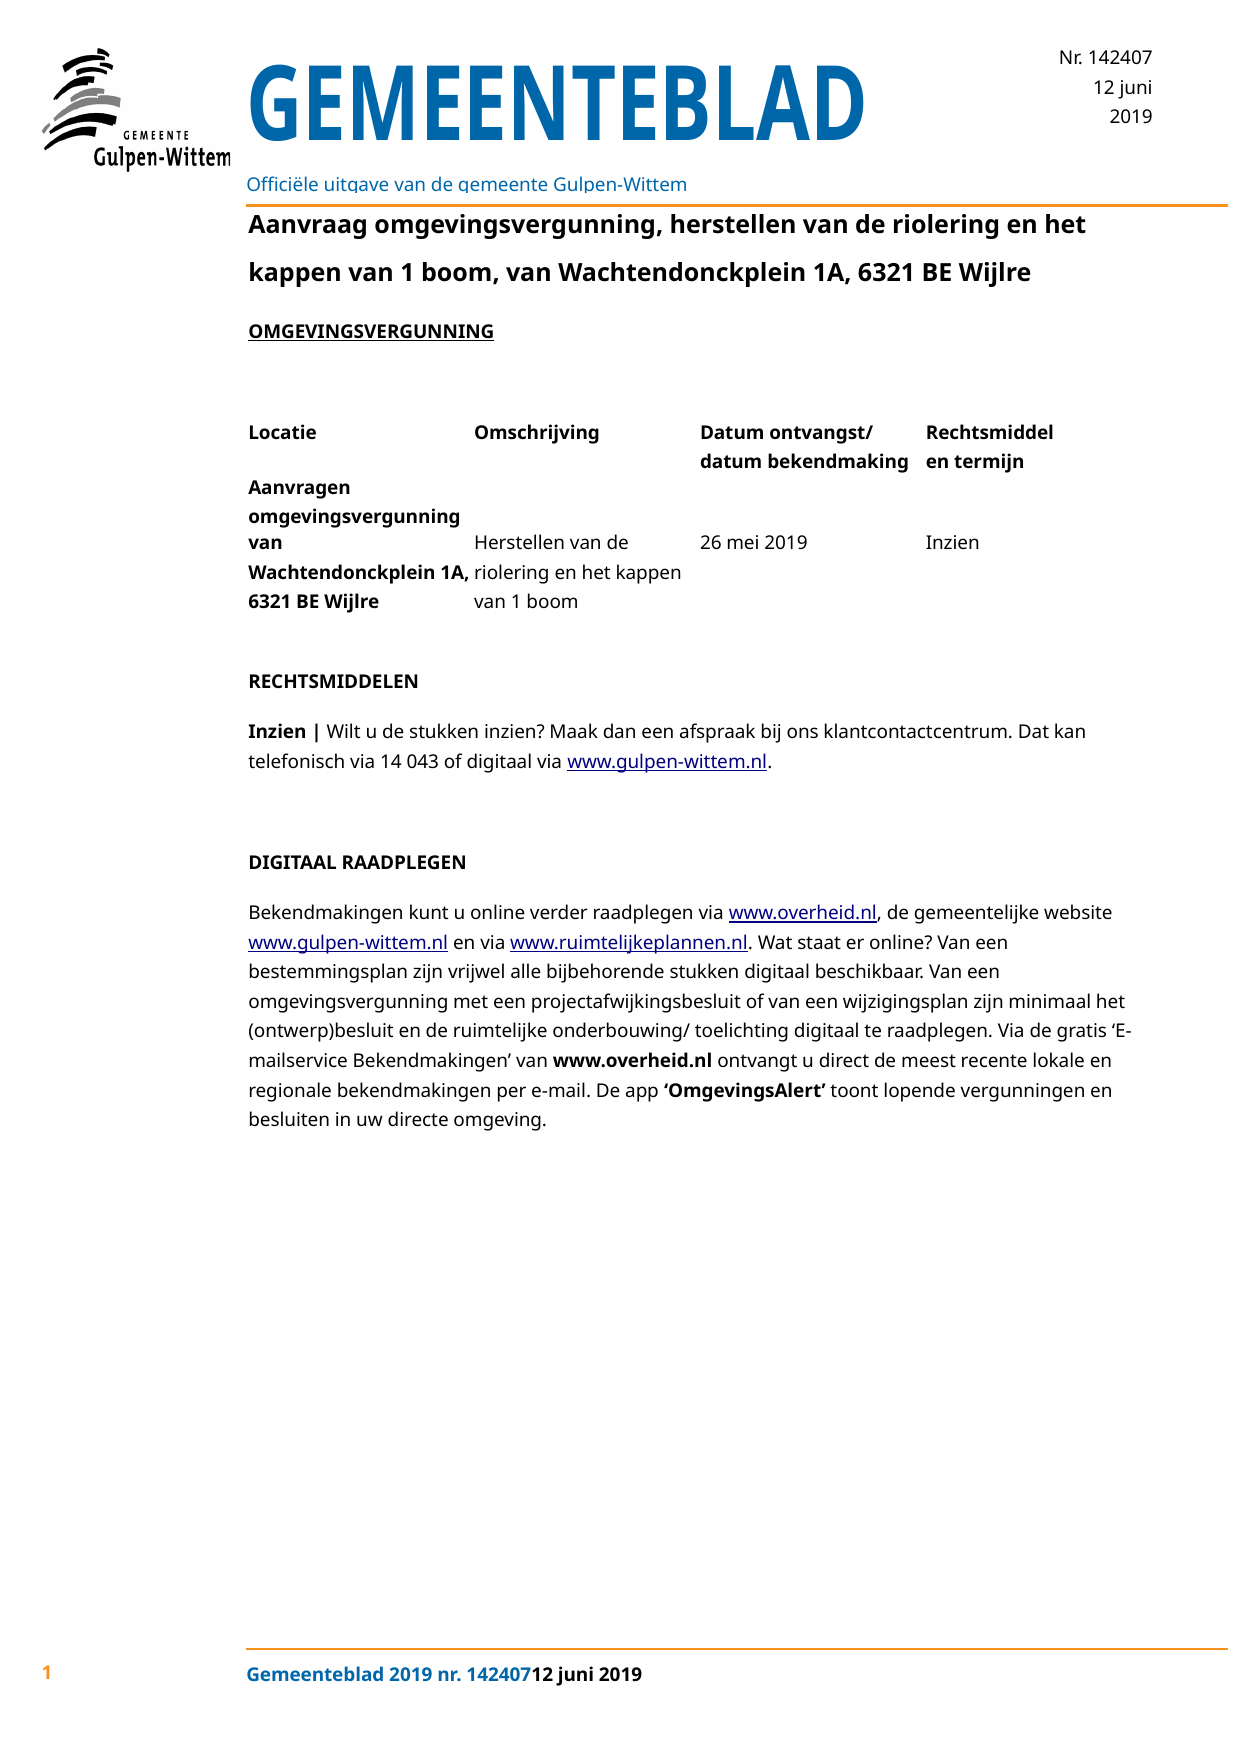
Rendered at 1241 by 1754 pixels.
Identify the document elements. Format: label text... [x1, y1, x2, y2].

table_cell Inzien [926, 530, 1152, 614]
text RECHTSMIDDELEN [248, 668, 1152, 694]
table_cell van Wachtendonckplein 1A, 6321 BE Wijlre [248, 530, 474, 614]
table_cell [474, 474, 700, 529]
table_cell [926, 474, 1152, 529]
table_header Rechtsmiddel en termijn [926, 419, 1152, 474]
table_header Datum ontvangst/ datum bekendmaking [700, 419, 926, 474]
table_cell [700, 474, 926, 529]
table_cell Aanvragen omgevingsvergunning [248, 474, 474, 529]
text OMGEVINGSVERGUNNING [248, 318, 1152, 344]
picture [41, 47, 231, 172]
table_cell Herstellen van de riolering en het kappen van 1 boom [474, 530, 700, 614]
text DIGITAAL RAADPLEGEN [248, 849, 1152, 874]
text Aanvraag omgevingsvergunning, herstellen van de riolering en het kappen van 1 boom, van Wachtendonckplein 1A, 6321 BE Wijlre [248, 207, 1152, 288]
text Bekendmakingen kunt u online verder raadplegen via www.overheid.nl, de gemeentelijke website www.gulpen-wittem.nl en via www.ruimtelijkeplannen.nl. Wat staat er online? Van een bestemmingsplan zijn vrijwel alle bijbehorende stukken digitaal beschikbaar. Van een omgevingsvergunning met een projectafwijkingsbesluit of van een wijzigingsplan zijn minimaal het (ontwerp)besluit en de ruimtelijke onderbouwing/ toelichting digitaal te raadplegen. Via de gratis ‘E-mailservice Bekendmakingen’ van www.overheid.nl ontvangt u direct de meest recente lokale en regionale bekendmakingen per e-mail. De app ‘OmgevingsAlert’ toont lopende vergunningen en besluiten in uw directe omgeving. [248, 899, 1152, 1132]
text Inzien | Wilt u de stukken inzien? Maak dan een afspraak bij ons klantcontactcentrum. Dat kan telefonisch via 14 043 of digitaal via www.gulpen-wittem.nl. [248, 718, 1152, 774]
table_cell 26 mei 2019 [700, 530, 926, 614]
table_header Locatie [248, 419, 474, 474]
table_header Omschrijving [474, 419, 700, 474]
